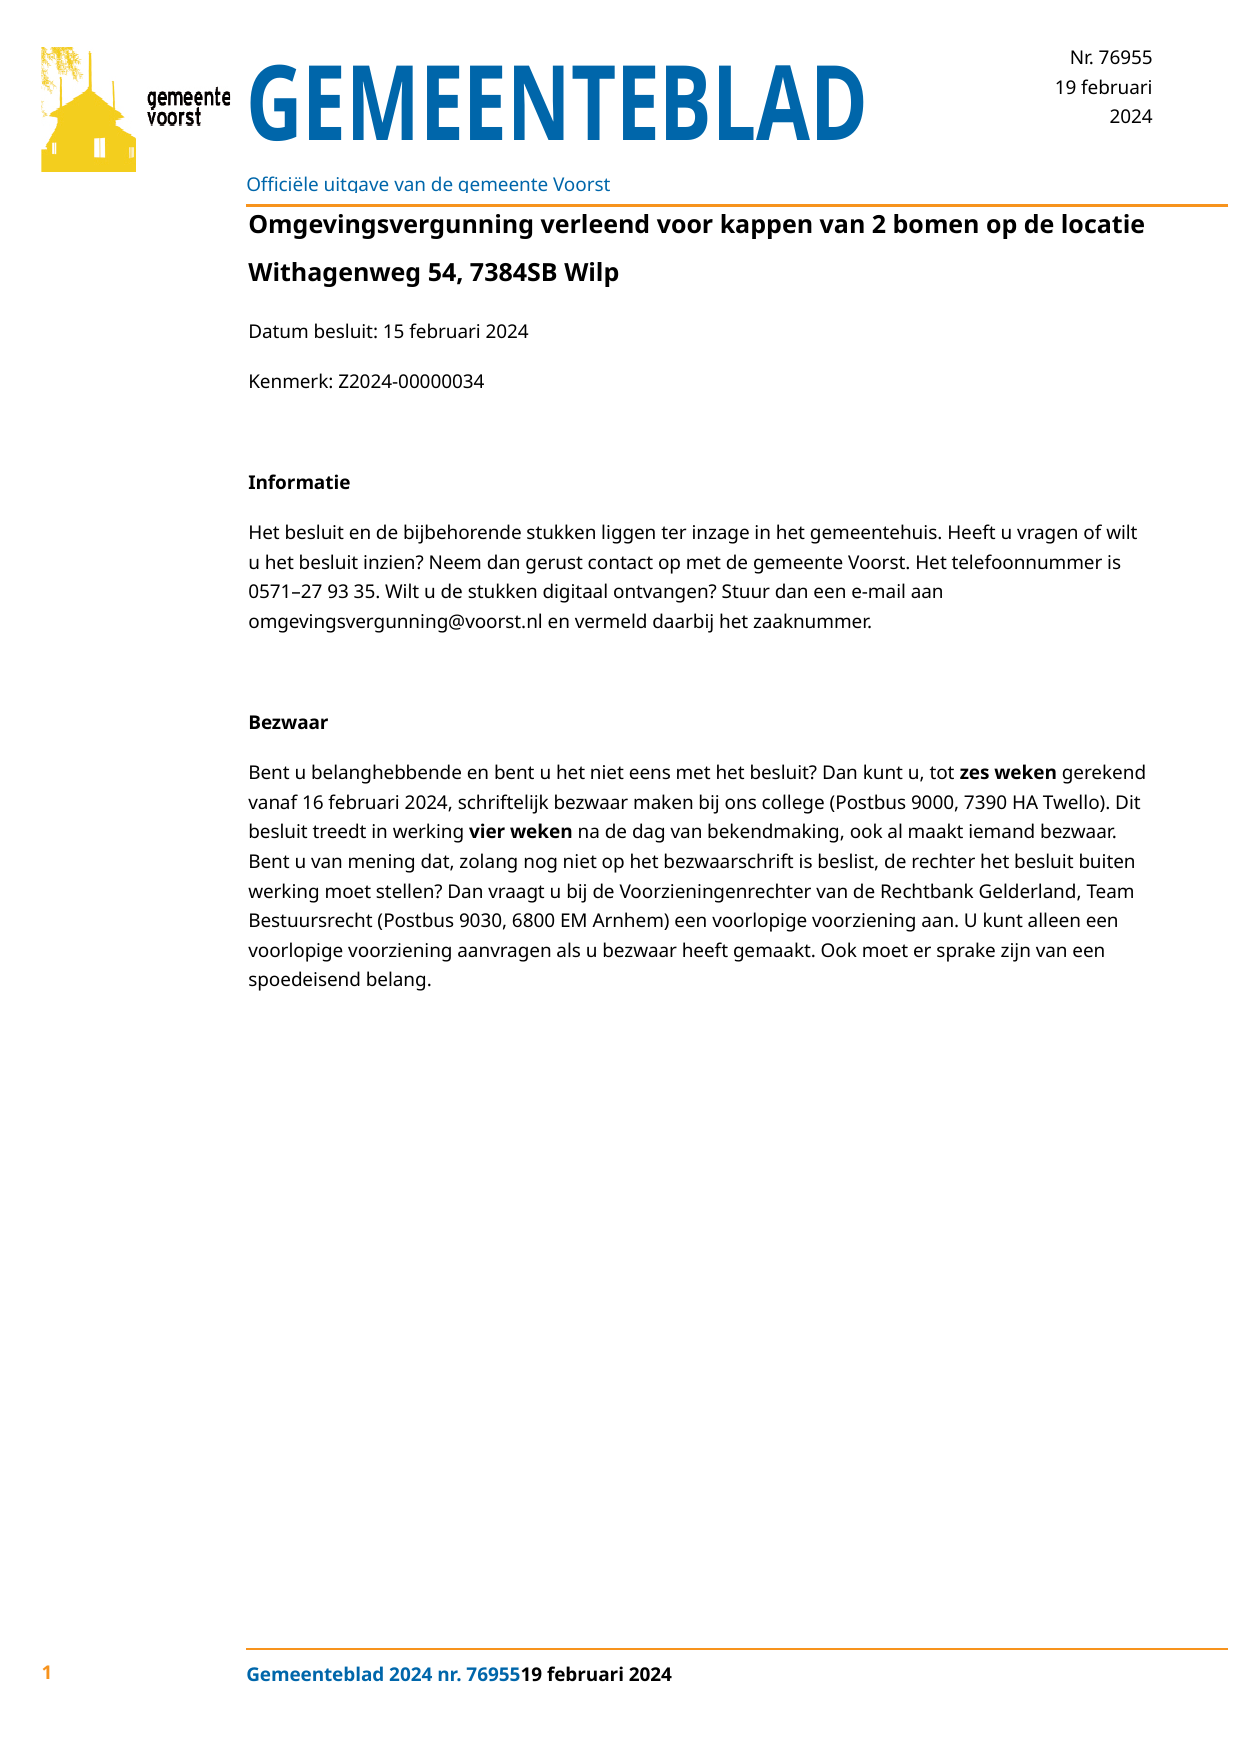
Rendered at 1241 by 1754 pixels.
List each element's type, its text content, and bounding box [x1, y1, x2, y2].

picture [41, 47, 231, 172]
text Bent u belanghebbende en bent u het niet eens met het besluit? Dan kunt u, tot zes weken gerekend vanaf 16 februari 2024, schriftelijk bezwaar maken bij ons college (Postbus 9000, 7390 HA Twello). Dit besluit treedt in werking vier weken na de dag van bekendmaking, ook al maakt iemand bezwaar. Bent u van mening dat, zolang nog niet op het bezwaarschrift is beslist, de rechter het besluit buiten werking moet stellen? Dan vraagt u bij de Voorzieningenrechter van de Rechtbank Gelderland, Team Bestuursrecht (Postbus 9030, 6800 EM Arnhem) een voorlopige voorziening aan. U kunt alleen een voorlopige voorziening aanvragen als u bezwaar heeft gemaakt. Ook moet er sprake zijn van een spoedeisend belang. [248, 759, 1152, 992]
text Bezwaar [248, 709, 1152, 735]
text Het besluit en de bijbehorende stukken liggen ter inzage in het gemeentehuis. Heeft u vragen of wilt u het besluit inzien? Neem dan gerust contact op met de gemeente Voorst. Het telefoonnummer is 0571–27 93 35. Wilt u de stukken digitaal ontvangen? Stuur dan een e-mail aan omgevingsvergunning@voorst.nl en vermeld daarbij het zaaknummer. [248, 519, 1152, 634]
text Omgevingsvergunning verleend voor kappen van 2 bomen op de locatie Withagenweg 54, 7384SB Wilp [248, 207, 1152, 288]
text Kenmerk: Z2024-00000034 [248, 368, 1152, 394]
text Datum besluit: 15 februari 2024 [248, 318, 1152, 344]
text Informatie [248, 469, 1152, 495]
